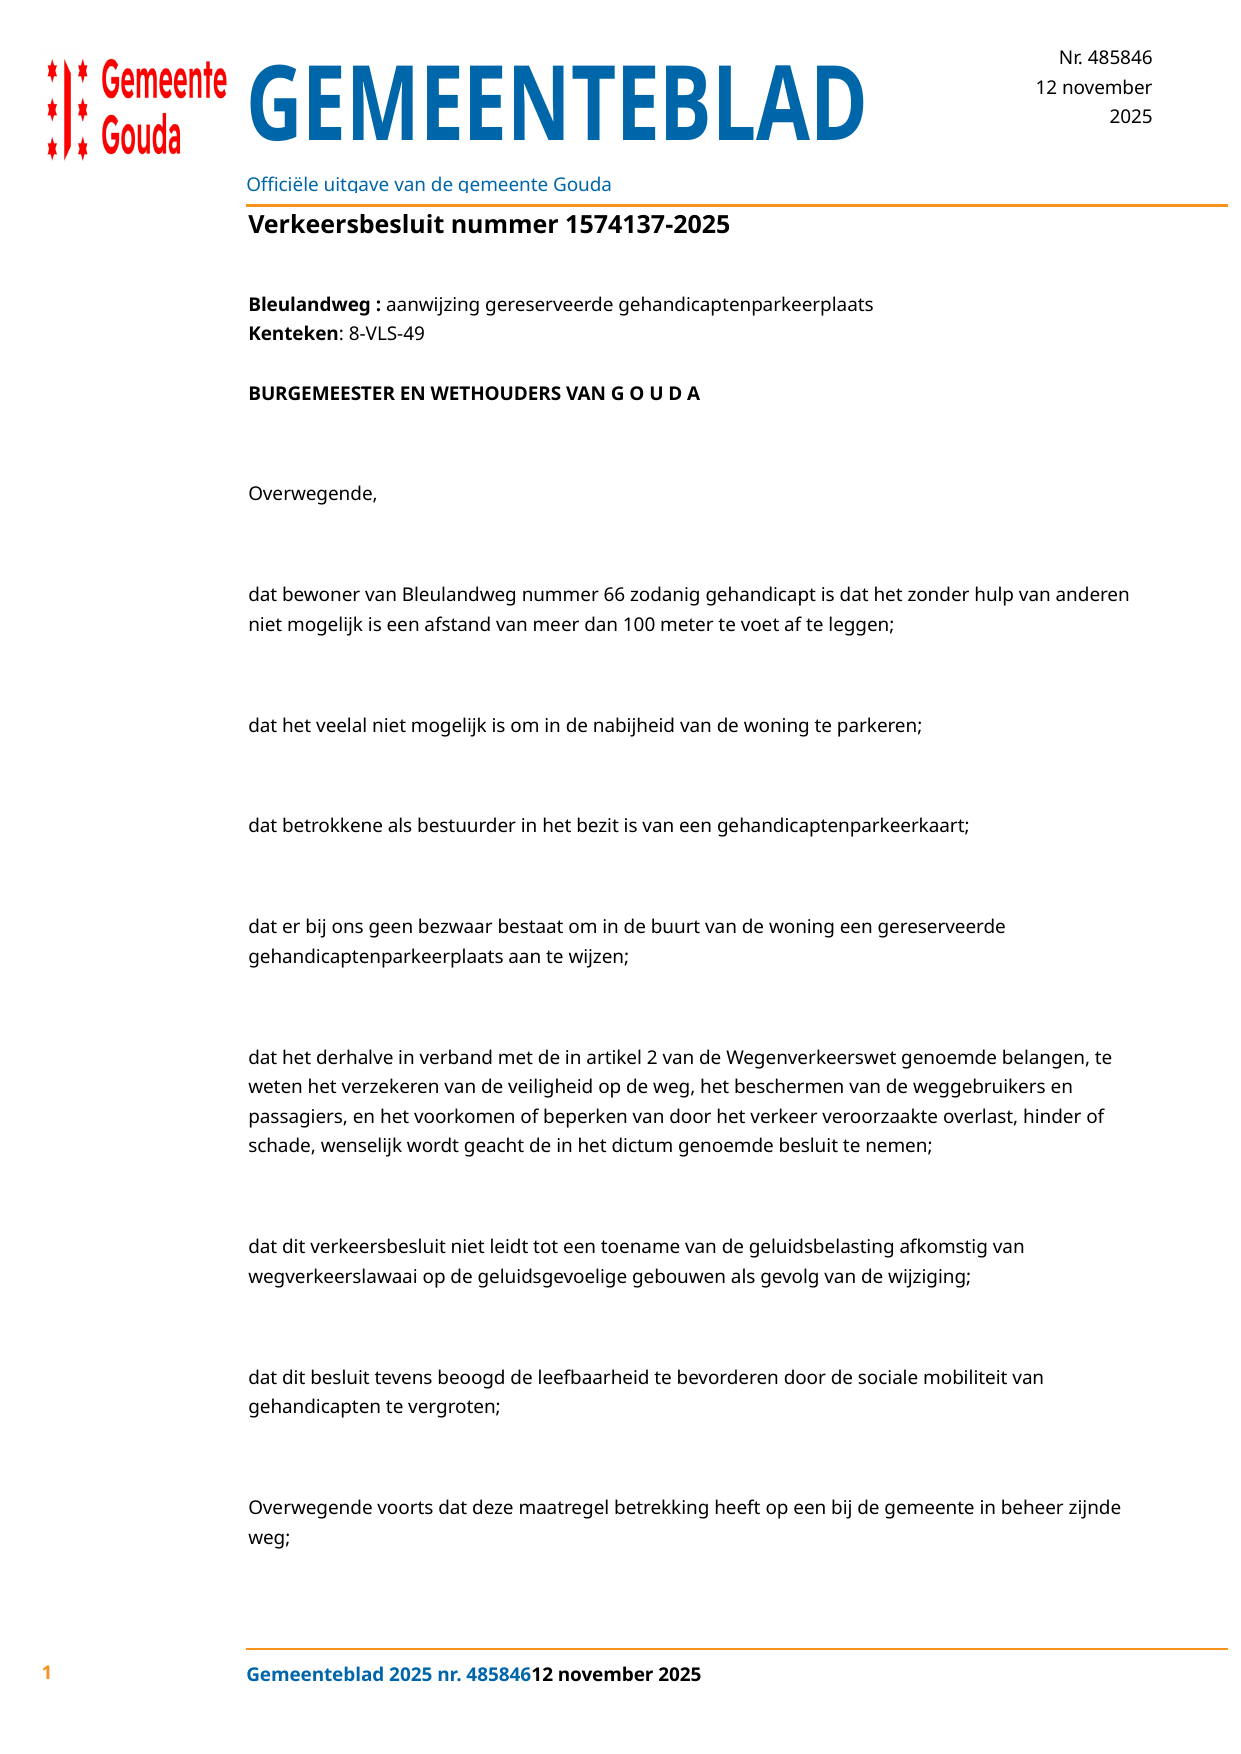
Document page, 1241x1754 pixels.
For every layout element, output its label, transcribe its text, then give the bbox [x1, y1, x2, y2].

text dat het veelal niet mogelijk is om in de nabijheid van de woning te parkeren; [248, 712, 1152, 738]
text dat dit besluit tevens beoogd de leefbaarheid te bevorderen door de sociale mobiliteit van gehandicapten te vergroten; [248, 1364, 1152, 1419]
text dat betrokkene als bestuurder in het bezit is van een gehandicaptenparkeerkaart; [248, 813, 1152, 838]
text Kenteken: 8-VLS-49 [248, 321, 1152, 346]
text dat er bij ons geen bezwaar bestaat om in de buurt van de woning een gereserveerde gehandicaptenparkeerplaats aan te wijzen; [248, 913, 1152, 969]
text dat het derhalve in verband met de in artikel 2 van de Wegenverkeerswet genoemde belangen, te weten het verzekeren van de veiligheid op de weg, het beschermen van de weggebruikers en passagiers, en het voorkomen of beperken van door het verkeer veroorzaakte overlast, hinder of schade, wenselijk wordt geacht de in het dictum genoemde besluit te nemen; [248, 1044, 1152, 1158]
text dat dit verkeersbesluit niet leidt tot een toename van de geluidsbelasting afkomstig van wegverkeerslawaai op de geluidsgevoelige gebouwen als gevolg van de wijziging; [248, 1233, 1152, 1289]
text dat bewoner van Bleulandweg nummer 66 zodanig gehandicapt is dat het zonder hulp van anderen niet mogelijk is een afstand van meer dan 100 meter te voet af te leggen; [248, 581, 1152, 637]
text Overwegende voorts dat deze maatregel betrekking heeft op een bij de gemeente in beheer zijnde weg; [248, 1494, 1152, 1550]
text BURGEMEESTER EN WETHOUDERS VAN G O U D A [248, 380, 1152, 406]
text Verkeersbesluit nummer 1574137-2025 [248, 207, 1152, 241]
text Bleulandweg : aanwijzing gereserveerde gehandicaptenparkeerplaats [248, 291, 1152, 317]
text Overwegende, [248, 481, 1152, 506]
picture [41, 47, 231, 172]
